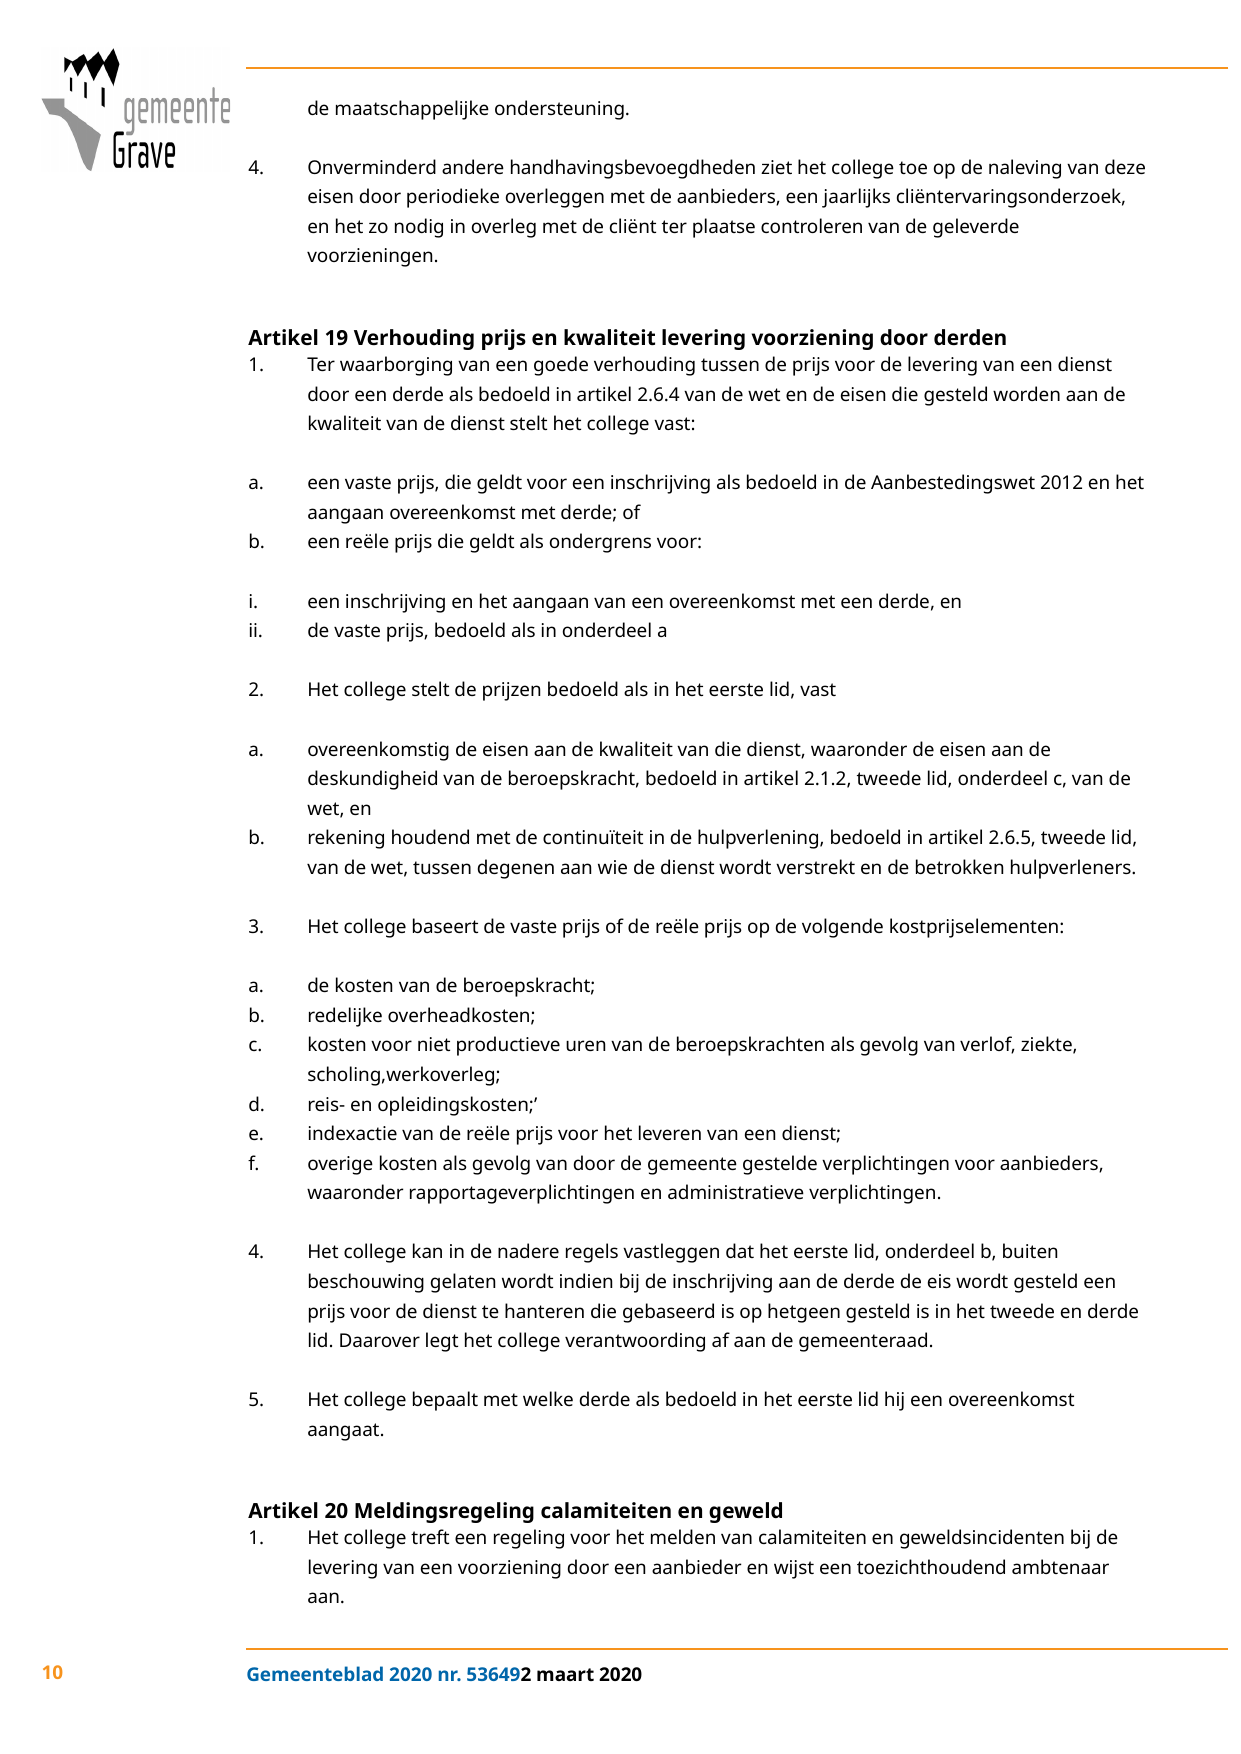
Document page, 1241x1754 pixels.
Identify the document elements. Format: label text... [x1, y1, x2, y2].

list Het college stelt de prijzen bedoeld als in het eerste lid, vast [248, 677, 1152, 702]
list redelijke overheadkosten; [248, 1002, 1152, 1028]
list de maatschappelijke ondersteuning. [248, 95, 1152, 121]
list de kosten van de beroepskracht; [248, 972, 1152, 998]
list Het college baseert de vaste prijs of de reële prijs op de volgende kostprijselementen: [248, 913, 1152, 939]
list een inschrijving en het aangaan van een overeenkomst met een derde, en [248, 588, 1152, 613]
list reis- en opleidingskosten;’ [248, 1091, 1152, 1116]
list een reële prijs die geldt als ondergrens voor: [248, 529, 1152, 554]
list Het college kan in de nadere regels vastleggen dat het eerste lid, onderdeel b, buiten beschouwing gelaten wordt indien bij de inschrijving aan de derde de eis wordt gesteld een prijs voor de dienst te hanteren die gebaseerd is op hetgeen gesteld is in het tweede en derde lid. Daarover legt het college verantwoording af aan de gemeenteraad. [248, 1239, 1152, 1353]
list overige kosten als gevolg van door de gemeente gestelde verplichtingen voor aanbieders, waaronder rapportageverplichtingen en administratieve verplichtingen. [248, 1150, 1152, 1205]
list indexactie van de reële prijs voor het leveren van een dienst; [248, 1120, 1152, 1146]
list overeenkomstig de eisen aan de kwaliteit van die dienst, waaronder de eisen aan de deskundigheid van de beroepskracht, bedoeld in artikel 2.1.2, tweede lid, onderdeel c, van de wet, en [248, 736, 1152, 821]
list Het college treft een regeling voor het melden van calamiteiten en geweldsincidenten bij de levering van een voorziening door een aanbieder en wijst een toezichthoudend ambtenaar aan. [248, 1524, 1152, 1609]
text Artikel 20 Meldingsregeling calamiteiten en geweld [248, 1496, 1152, 1524]
picture [41, 47, 231, 172]
list een vaste prijs, die geldt voor een inschrijving als bedoeld in de Aanbestedingswet 2012 en het aangaan overeenkomst met derde; of [248, 469, 1152, 525]
list Ter waarborging van een goede verhouding tussen de prijs voor de levering van een dienst door een derde als bedoeld in artikel 2.6.4 van de wet en de eisen die gesteld worden aan de kwaliteit van de dienst stelt het college vast: [248, 351, 1152, 436]
text Artikel 19 Verhouding prijs en kwaliteit levering voorziening door derden [248, 323, 1152, 351]
list kosten voor niet productieve uren van de beroepskrachten als gevolg van verlof, ziekte, scholing,werkoverleg; [248, 1032, 1152, 1087]
list Het college bepaalt met welke derde als bedoeld in het eerste lid hij een overeenkomst aangaat. [248, 1387, 1152, 1442]
list de vaste prijs, bedoeld als in onderdeel a [248, 617, 1152, 643]
list Onverminderd andere handhavingsbevoegdheden ziet het college toe op de naleving van deze eisen door periodieke overleggen met de aanbieders, een jaarlijks cliëntervaringsonderzoek, en het zo nodig in overleg met de cliënt ter plaatse controleren van de geleverde voorzieningen. [248, 154, 1152, 268]
list rekening houdend met de continuïteit in de hulpverlening, bedoeld in artikel 2.6.5, tweede lid, van de wet, tussen degenen aan wie de dienst wordt verstrekt en de betrokken hulpverleners. [248, 824, 1152, 880]
